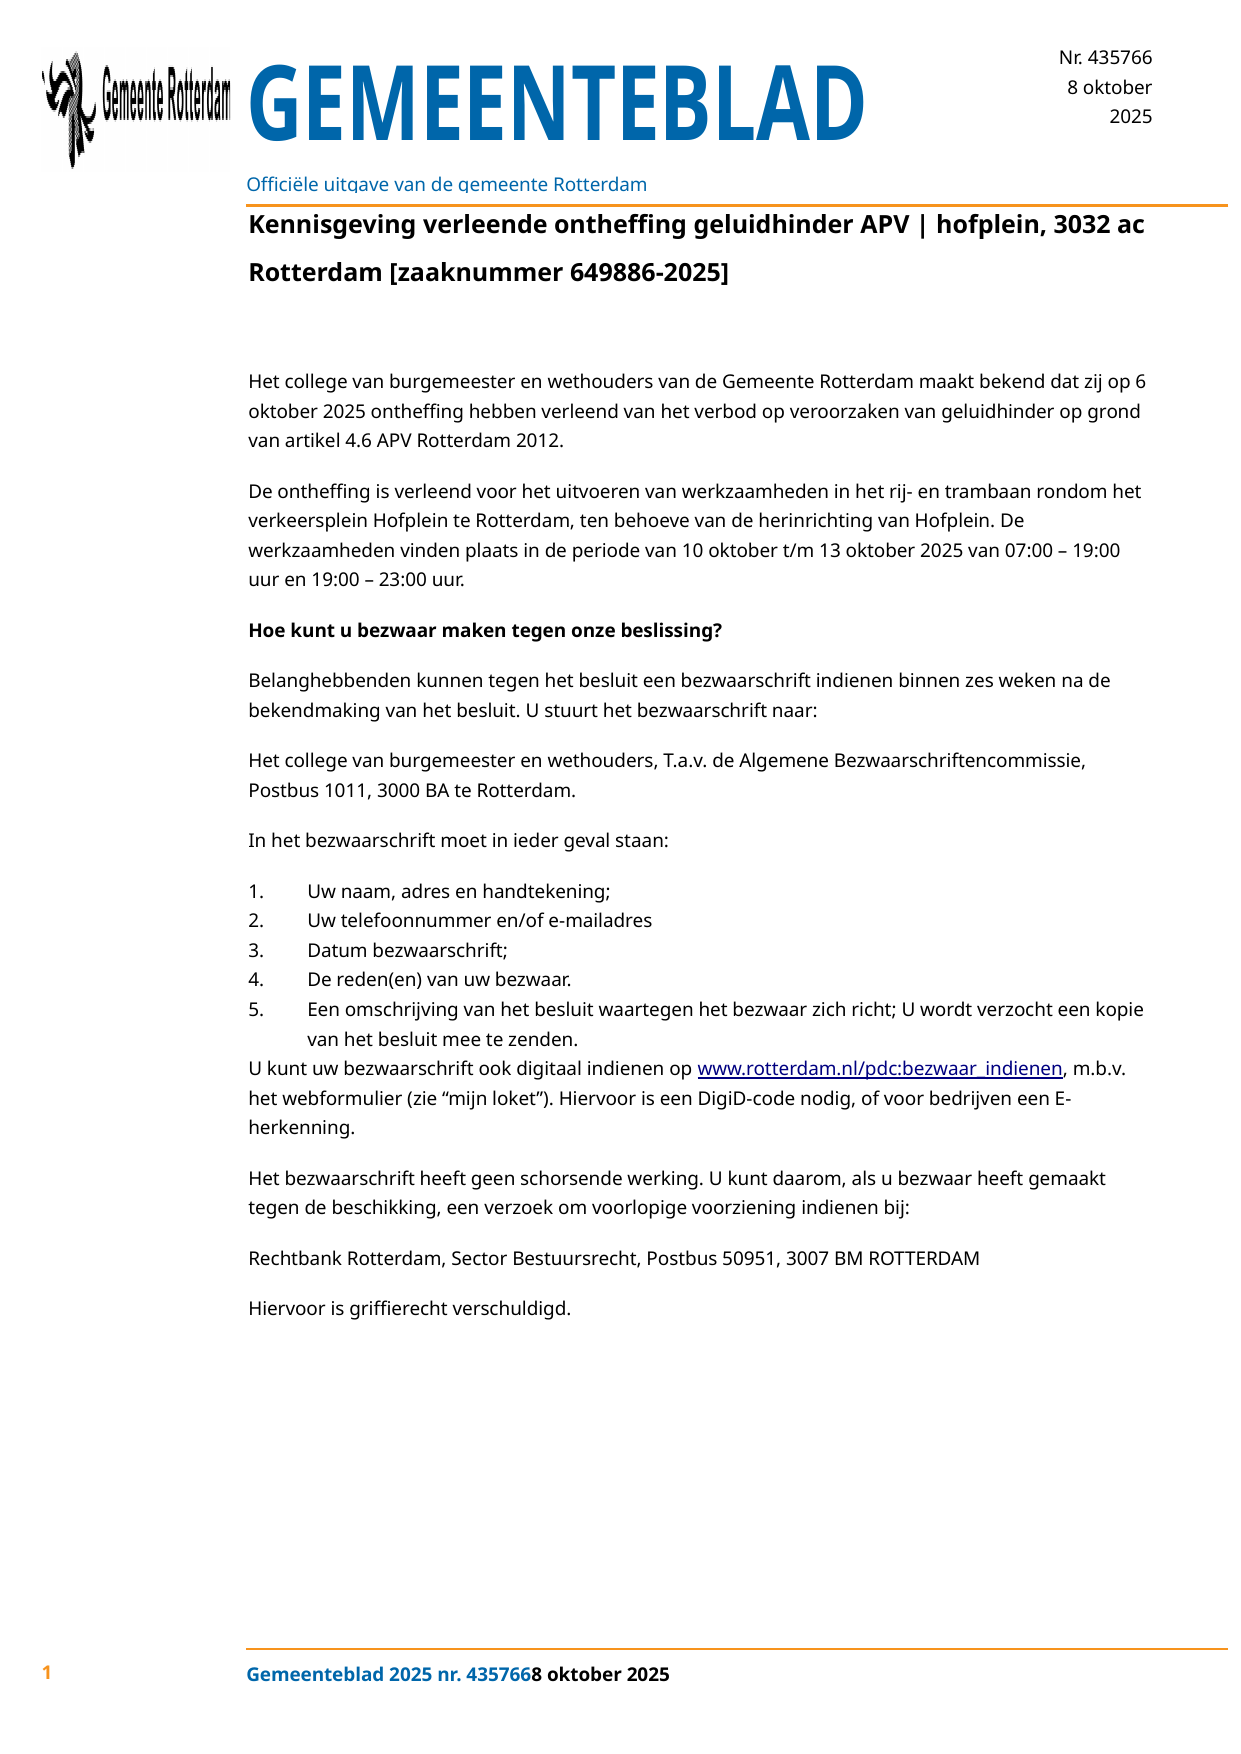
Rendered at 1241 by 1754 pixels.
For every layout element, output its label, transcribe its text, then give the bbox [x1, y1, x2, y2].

text Kennisgeving verleende ontheffing geluidhinder APV | hofplein, 3032 ac Rotterdam [zaaknummer 649886-2025] [248, 207, 1152, 288]
text De ontheffing is verleend voor het uitvoeren van werkzaamheden in het rij- en trambaan rondom het verkeersplein Hofplein te Rotterdam, ten behoeve van de herinrichting van Hofplein. De werkzaamheden vinden plaats in de periode van 10 oktober t/m 13 oktober 2025 van 07:00 – 19:00 uur en 19:00 – 23:00 uur. [248, 478, 1152, 592]
text In het bezwaarschrift moet in ieder geval staan: [248, 827, 1152, 853]
text Het college van burgemeester en wethouders, T.a.v. de Algemene Bezwaarschriftencommissie, Postbus 1011, 3000 BA te Rotterdam. [248, 747, 1152, 803]
list Uw telefoonnummer en/of e-mailadres [248, 907, 1152, 933]
list Uw naam, adres en handtekening; [248, 878, 1152, 904]
list De reden(en) van uw bezwaar. [248, 967, 1152, 992]
text Hiervoor is griffierecht verschuldigd. [248, 1295, 1152, 1321]
list Datum bezwaarschrift; [248, 937, 1152, 963]
text Rechtbank Rotterdam, Sector Bestuursrecht, Postbus 50951, 3007 BM ROTTERDAM [248, 1245, 1152, 1271]
text U kunt uw bezwaarschrift ook digitaal indienen op www.rotterdam.nl/pdc:bezwaar_indienen, m.b.v. het webformulier (zie “mijn loket”). Hiervoor is een DigiD-code nodig, of voor bedrijven een E-herkenning. [248, 1055, 1152, 1140]
text Het college van burgemeester en wethouders van de Gemeente Rotterdam maakt bekend dat zij op 6 oktober 2025 ontheffing hebben verleend van het verbod op veroorzaken van geluidhinder op grond van artikel 4.6 APV Rotterdam 2012. [248, 368, 1152, 453]
picture [41, 47, 231, 172]
text Hoe kunt u bezwaar maken tegen onze beslissing? [248, 617, 1152, 643]
text Belanghebbenden kunnen tegen het besluit een bezwaarschrift indienen binnen zes weken na de bekendmaking van het besluit. U stuurt het bezwaarschrift naar: [248, 667, 1152, 723]
list Een omschrijving van het besluit waartegen het bezwaar zich richt; U wordt verzocht een kopie van het besluit mee te zenden. [248, 996, 1152, 1052]
text Het bezwaarschrift heeft geen schorsende werking. U kunt daarom, als u bezwaar heeft gemaakt tegen de beschikking, een verzoek om voorlopige voorziening indienen bij: [248, 1165, 1152, 1220]
